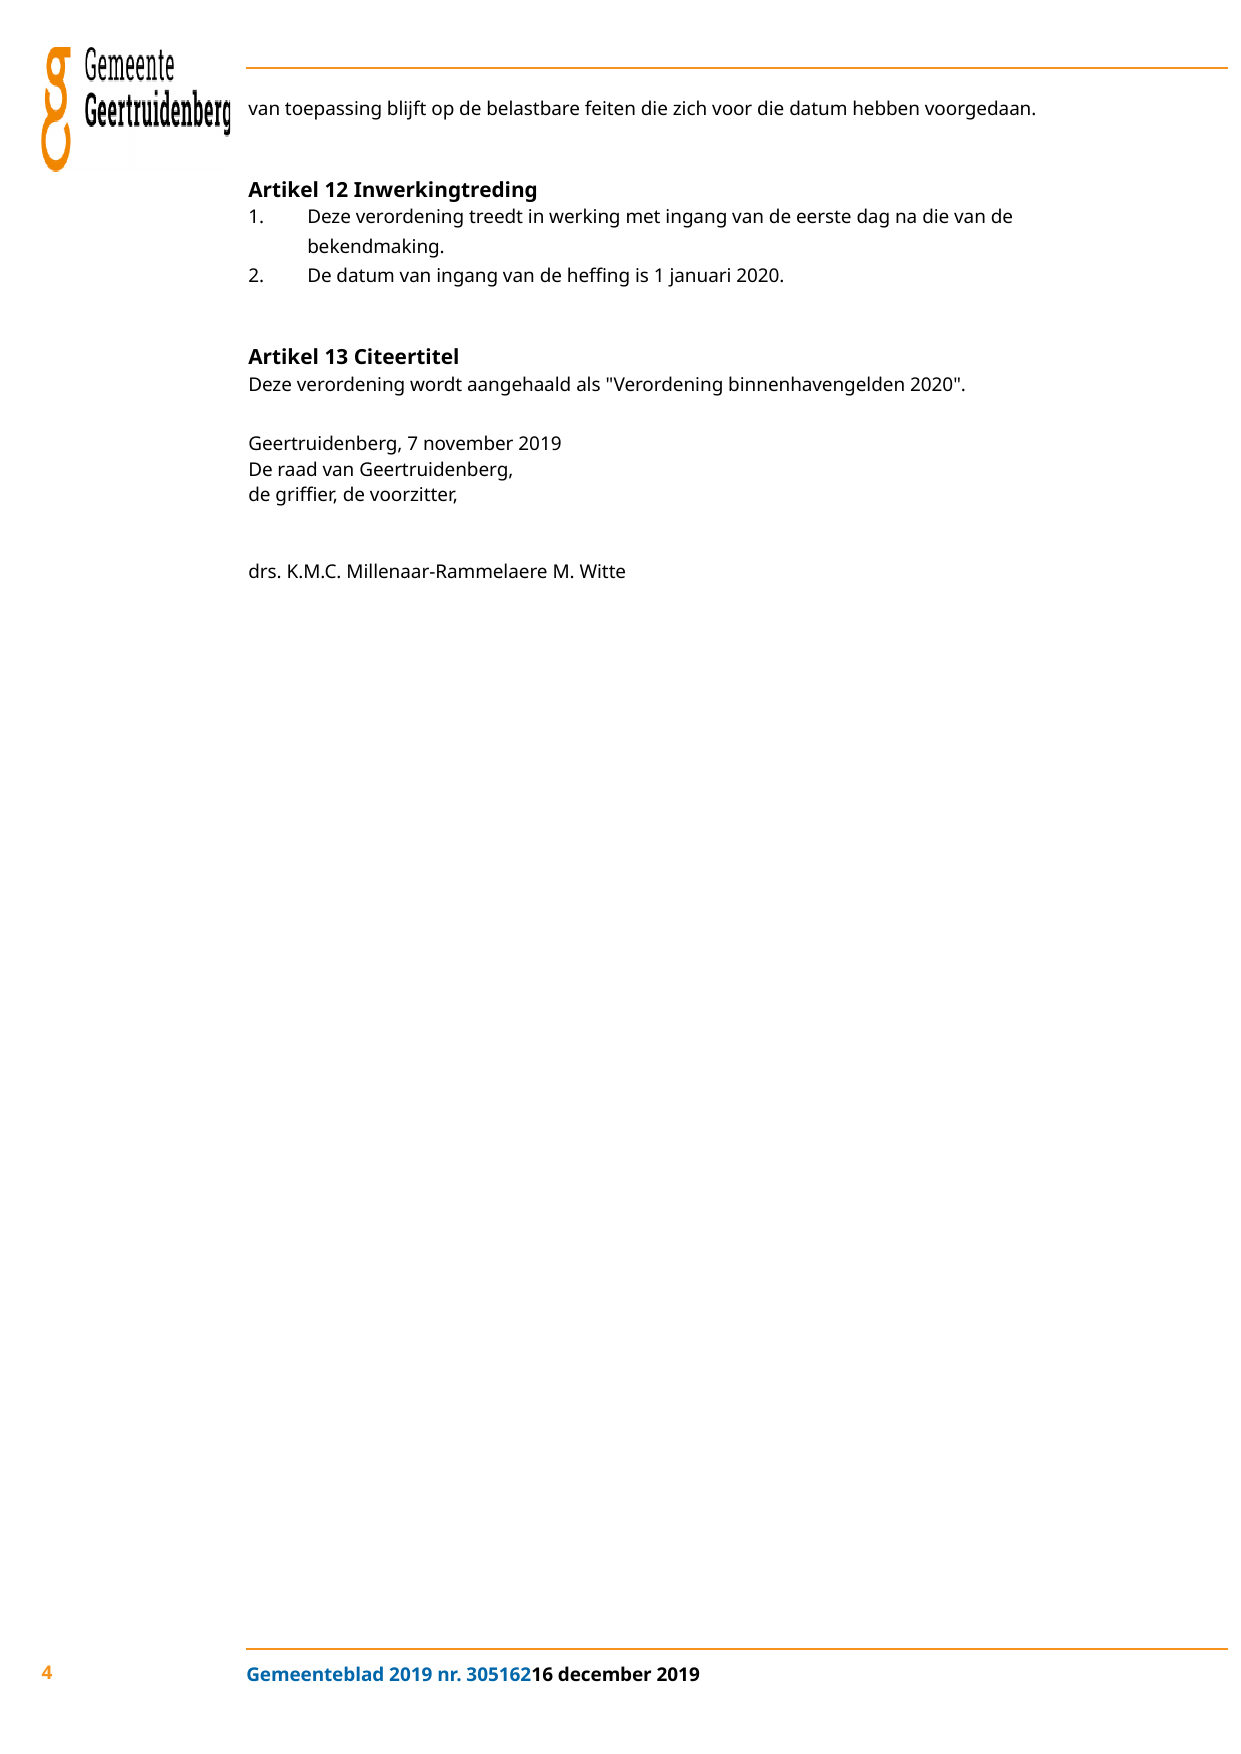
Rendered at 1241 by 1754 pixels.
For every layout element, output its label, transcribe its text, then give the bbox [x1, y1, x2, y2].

text Deze verordening wordt aangehaald als "Verordening binnenhavengelden 2020". [248, 371, 1152, 397]
text Artikel 12 Inwerkingtreding [248, 175, 1152, 203]
text drs. K.M.C. Millenaar-Rammelaere M. Witte [248, 559, 1152, 584]
text De raad van Geertruidenberg, [248, 456, 1152, 481]
text van toepassing blijft op de belastbare feiten die zich voor die datum hebben voorgedaan. [248, 95, 1152, 121]
picture [41, 47, 231, 172]
list De datum van ingang van de heffing is 1 januari 2020. [248, 262, 1152, 288]
text de griffier, de voorzitter, [248, 481, 1152, 507]
text Artikel 13 Citeertitel [248, 342, 1152, 371]
text Geertruidenberg, 7 november 2019 [248, 430, 1152, 456]
list Deze verordening treedt in werking met ingang van de eerste dag na die van de bekendmaking. [248, 203, 1152, 258]
